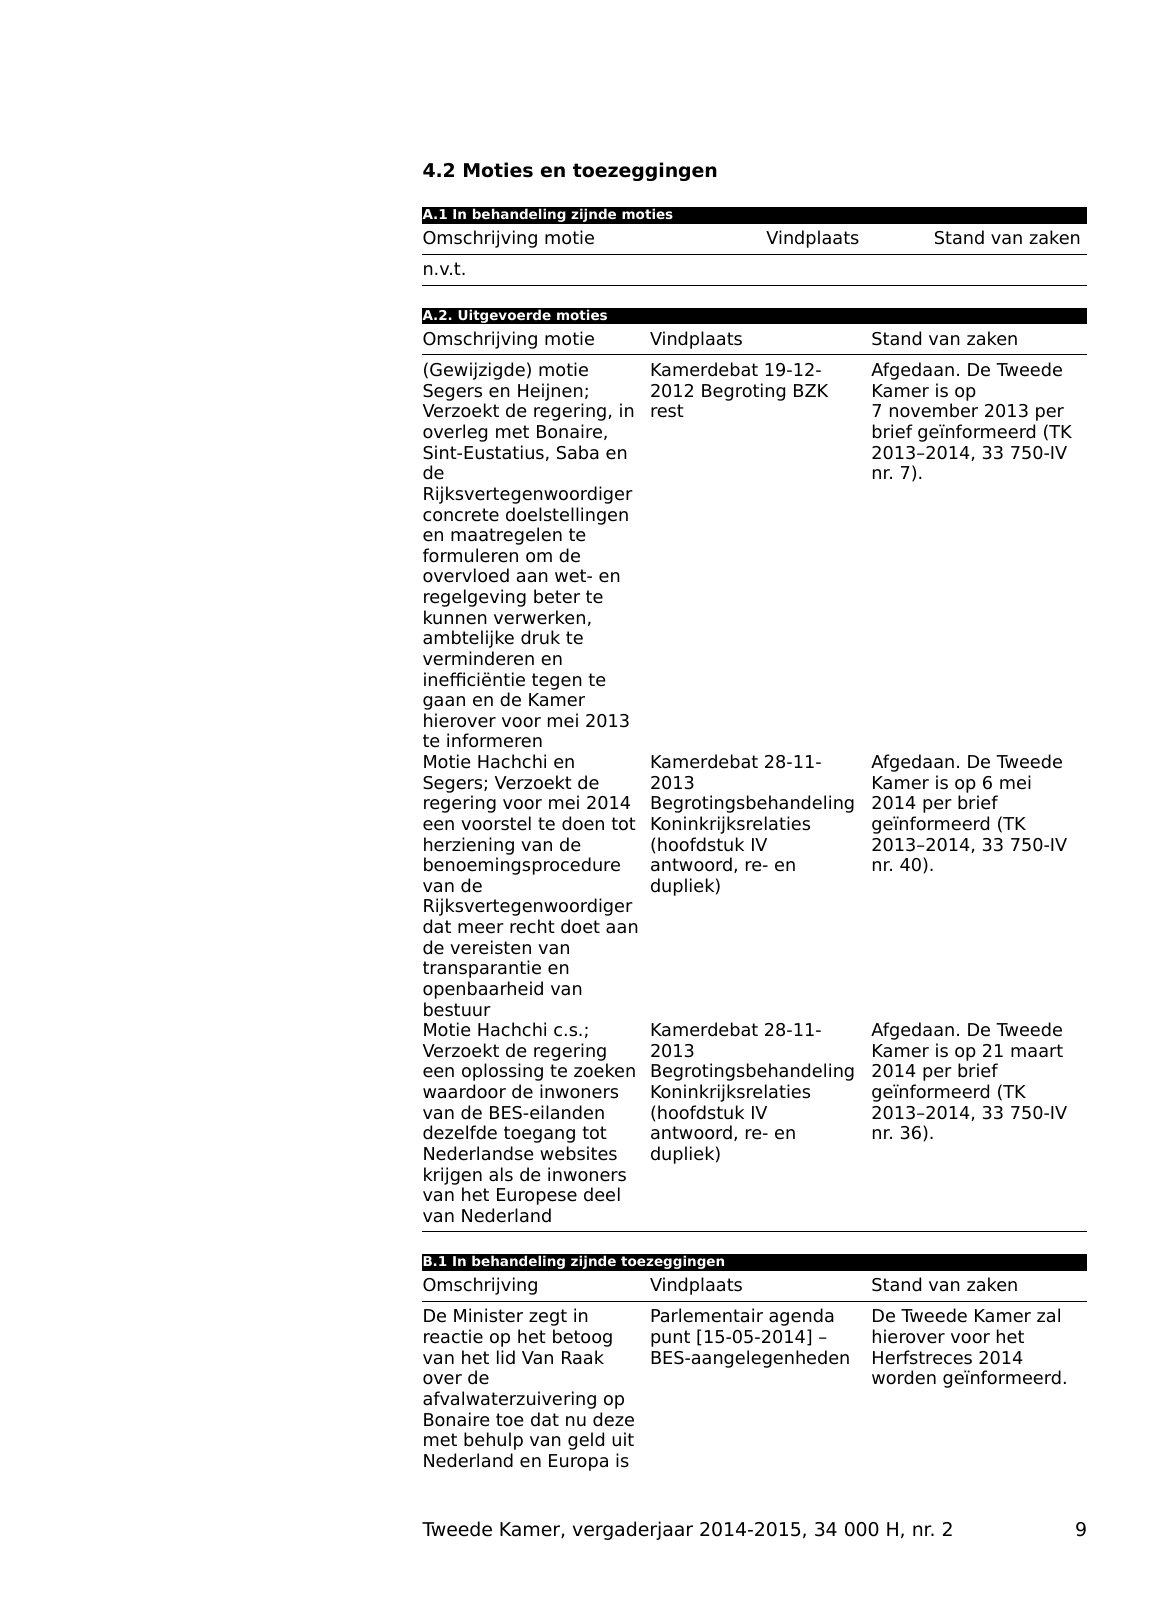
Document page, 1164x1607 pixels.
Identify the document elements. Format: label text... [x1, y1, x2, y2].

table_cell De Tweede Kamer zal hierover voor het Herfstreces 2014 worden geïnformeerd. [865, 1302, 1087, 1471]
table_cell Stand van zaken [865, 224, 1087, 254]
table_cell Motie Hachchi en Segers; Verzoekt de regering voor mei 2014 een voorstel te doen tot herziening van de benoemingsprocedure van de Rijksvertegenwoordiger dat meer recht doet aan de vereisten van transparantie en openbaarheid van bestuur [422, 752, 644, 1020]
table_cell Motie Hachchi c.s.; Verzoekt de regering een oplossing te zoeken waardoor de inwoners van de BES-eilanden dezelfde toegang tot Nederlandse websites krijgen als de inwoners van het Europese deel van Nederland [422, 1020, 644, 1231]
table_cell [865, 255, 1087, 285]
table_cell Afgedaan. De Tweede Kamer is op 6 mei 2014 per brief geïnformeerd (TK 2013–2014, 33 750-IV nr. 40). [865, 752, 1087, 1020]
table_cell n.v.t. [422, 255, 644, 285]
table_cell Stand van zaken [865, 324, 1087, 354]
table_header A.2. Uitgevoerde moties [422, 308, 1087, 323]
table_cell Vindplaats [644, 224, 865, 254]
table_cell (Gewijzigde) motie Segers en Heijnen; Verzoekt de regering, in overleg met Bonaire, Sint-Eustatius, Saba en de Rijksvertegenwoordiger concrete doelstellingen en maatregelen te formuleren om de overvloed aan wet- en regelgeving beter te kunnen verwerken, ambtelijke druk te verminderen en inefficiëntie tegen te gaan en de Kamer hierover voor mei 2013 te informeren [422, 355, 644, 752]
table_cell Kamerdebat 19-12-2012 Begroting BZK rest [644, 355, 865, 752]
table_cell [644, 255, 865, 285]
table_header B.1 In behandeling zijnde toezeggingen [422, 1254, 1087, 1270]
table_cell Kamerdebat 28-11-2013 Begrotingsbehandeling Koninkrijksrelaties (hoofdstuk IV antwoord, re- en dupliek) [644, 1020, 865, 1231]
table_cell Parlementair agenda punt [15-05-2014] – BES-aangelegenheden [644, 1302, 865, 1471]
table_cell Vindplaats [644, 324, 865, 354]
table_cell Kamerdebat 28-11-2013 Begrotingsbehandeling Koninkrijksrelaties (hoofdstuk IV antwoord, re- en dupliek) [644, 752, 865, 1020]
table_cell Omschrijving motie [422, 324, 644, 354]
table_cell De Minister zegt in reactie op het betoog van het lid Van Raak over de afvalwaterzuivering op Bonaire toe dat nu deze met behulp van geld uit Nederland en Europa is [422, 1302, 644, 1471]
table_cell Omschrijving motie [422, 224, 644, 254]
table_cell Afgedaan. De Tweede Kamer is op 7 november 2013 per brief geïnformeerd (TK 2013–2014, 33 750-IV nr. 7). [865, 355, 1087, 752]
table_cell Vindplaats [644, 1271, 865, 1301]
table_cell Omschrijving [422, 1271, 644, 1301]
subtitle 4.2 Moties en toezeggingen [422, 160, 1087, 182]
table_cell Afgedaan. De Tweede Kamer is op 21 maart 2014 per brief geïnformeerd (TK 2013–2014, 33 750-IV nr. 36). [865, 1020, 1087, 1231]
table_header A.1 In behandeling zijnde moties [422, 207, 1087, 223]
table_cell Stand van zaken [865, 1271, 1087, 1301]
